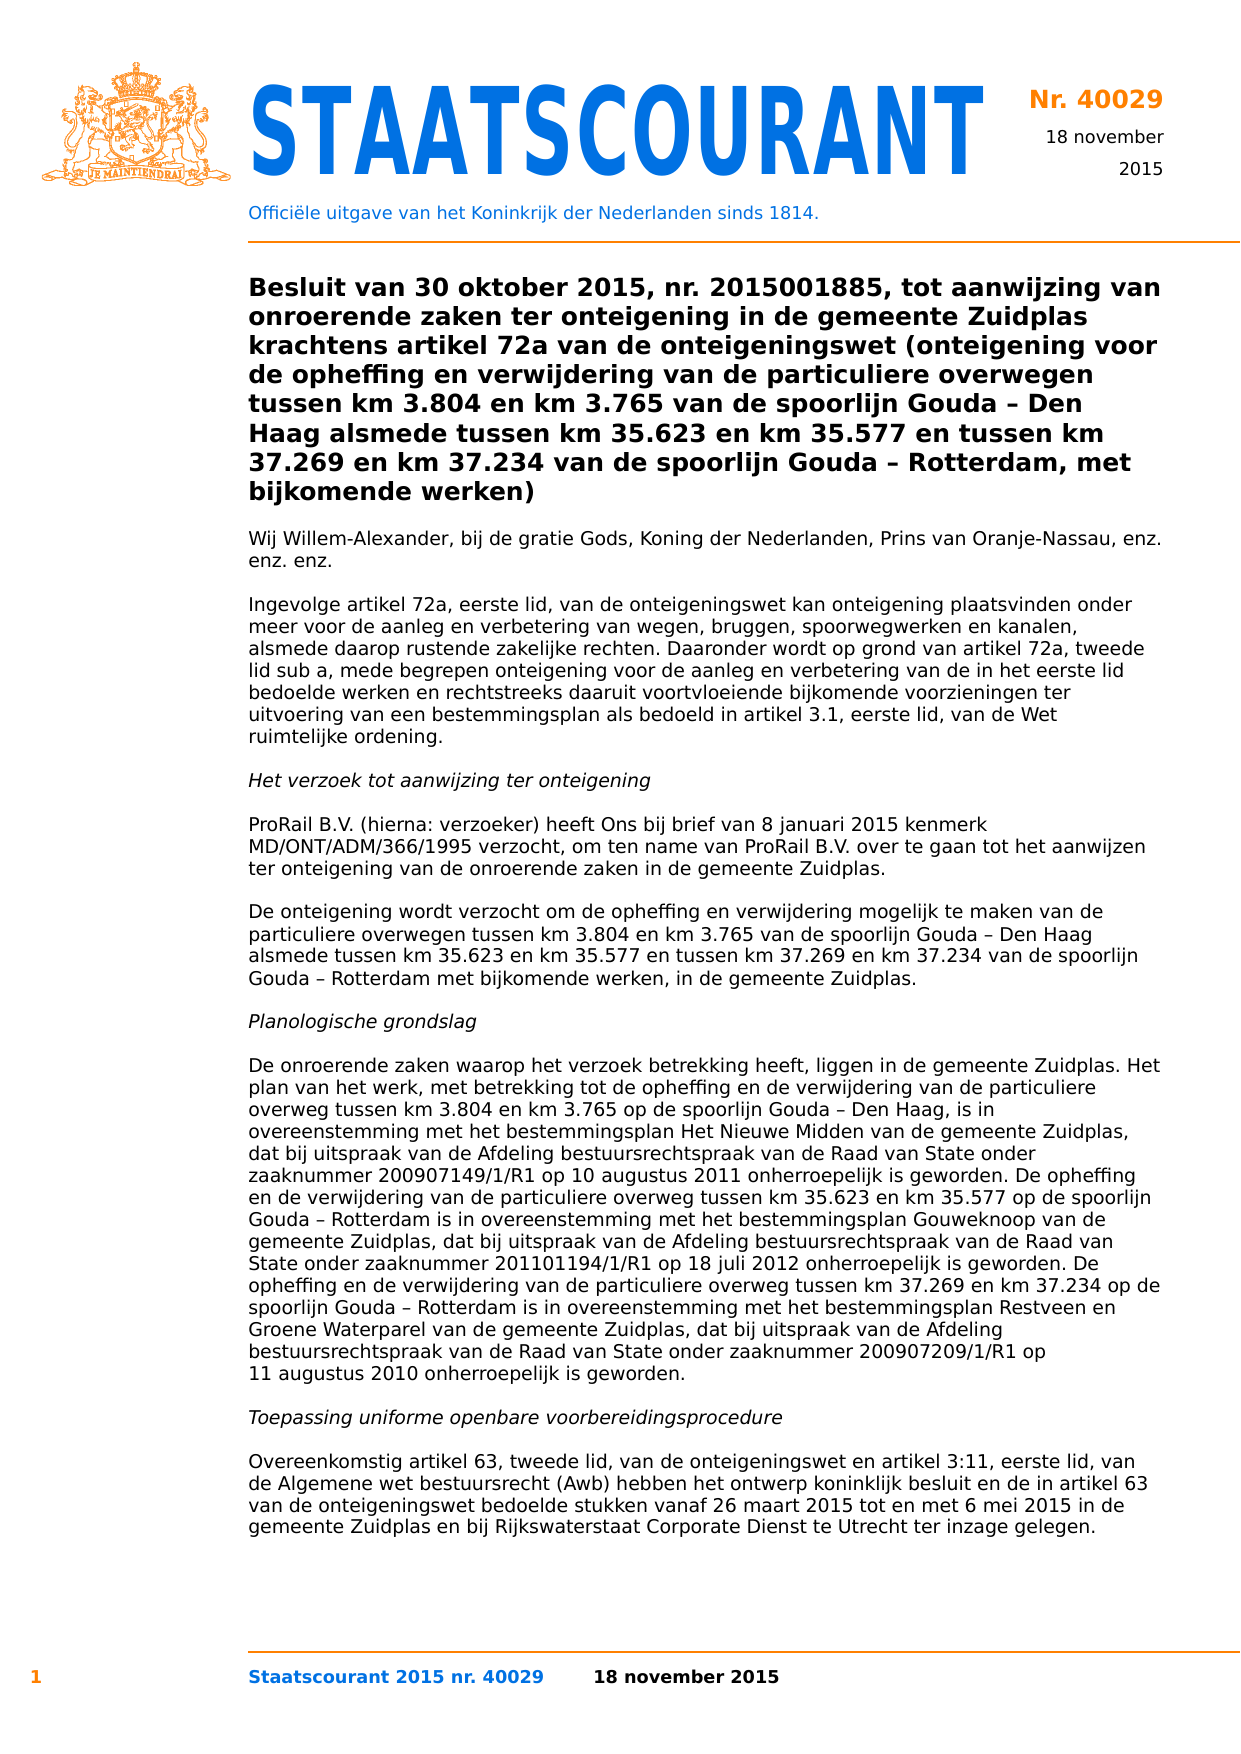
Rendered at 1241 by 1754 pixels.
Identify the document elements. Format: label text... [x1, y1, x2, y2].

subtitle Toepassing uniforme openbare voorbereidingsprocedure [248, 1407, 1163, 1429]
text De onroerende zaken waarop het verzoek betrekking heeft, liggen in de gemeente Zuidplas. Het plan van het werk, met betrekking tot de opheffing en de verwijdering van de particuliere overweg tussen km 3.804 en km 3.765 op de spoorlijn Gouda – Den Haag, is in overeenstemming met het bestemmingsplan Het Nieuwe Midden van de gemeente Zuidplas, dat bij uitspraak van de Afdeling bestuursrechtspraak van de Raad van State onder zaaknummer 200907149/1/R1 op 10 augustus 2011 onherroepelijk is geworden. De opheffing en de verwijdering van de particuliere overweg tussen km 35.623 en km 35.577 op de spoorlijn Gouda – Rotterdam is in overeenstemming met het bestemmingsplan Gouweknoop van de gemeente Zuidplas, dat bij uitspraak van de Afdeling bestuursrechtspraak van de Raad van State onder zaaknummer 201101194/1/R1 op 18 juli 2012 onherroepelijk is geworden. De opheffing en de verwijdering van de particuliere overweg tussen km 37.269 en km 37.234 op de spoorlijn Gouda – Rotterdam is in overeenstemming met het bestemmingsplan Restveen en Groene Waterparel van de gemeente Zuidplas, dat bij uitspraak van de Afdeling bestuursrechtspraak van de Raad van State onder zaaknummer 200907209/1/R1 op 11 augustus 2010 onherroepelijk is geworden. [248, 1055, 1163, 1385]
text De onteigening wordt verzocht om de opheffing en verwijdering mogelijk te maken van de particuliere overwegen tussen km 3.804 en km 3.765 van de spoorlijn Gouda – Den Haag alsmede tussen km 35.623 en km 35.577 en tussen km 37.269 en km 37.234 van de spoorlijn Gouda – Rotterdam met bijkomende werken, in de gemeente Zuidplas. [248, 901, 1163, 989]
table_header STAATSCOURANT [248, 62, 998, 203]
subtitle Het verzoek tot aanwijzing ter onteigening [248, 770, 1163, 792]
table_cell Officiële uitgave van het Koninkrijk der Nederlanden sinds 1814. [248, 203, 1240, 241]
table_cell 2015 [998, 153, 1240, 203]
text Overeenkomstig artikel 63, tweede lid, van de onteigeningswet en artikel 3:11, eerste lid, van de Algemene wet bestuursrecht (Awb) hebben het ontwerp koninklijk besluit en de in artikel 63 van de onteigeningswet bedoelde stukken vanaf 26 maart 2015 tot en met 6 mei 2015 in de gemeente Zuidplas en bij Rijkswaterstaat Corporate Dienst te Utrecht ter inzage gelegen. [248, 1451, 1163, 1538]
table_header [25, 62, 248, 241]
subtitle Planologische grondslag [248, 1011, 1163, 1033]
text ProRail B.V. (hierna: verzoeker) heeft Ons bij brief van 8 januari 2015 kenmerk MD/ONT/ADM/366/1995 verzocht, om ten name van ProRail B.V. over te gaan tot het aanwijzen ter onteigening van de onroerende zaken in de gemeente Zuidplas. [248, 814, 1163, 879]
text Wij Willem-Alexander, bij de gratie Gods, Koning der Nederlanden, Prins van Oranje-Nassau, enz. enz. enz. [248, 528, 1163, 572]
subtitle Besluit van 30 oktober 2015, nr. 2015001885, tot aanwijzing van onroerende zaken ter onteigening in de gemeente Zuidplas krachtens artikel 72a van de onteigeningswet (onteigening voor de opheffing en verwijdering van de particuliere overwegen tussen km 3.804 en km 3.765 van de spoorlijn Gouda – Den Haag alsmede tussen km 35.623 en km 35.577 en tussen km 37.269 en km 37.234 van de spoorlijn Gouda – Rotterdam, met bijkomende werken) [248, 273, 1163, 506]
picture [41, 62, 231, 186]
text Ingevolge artikel 72a, eerste lid, van de onteigeningswet kan onteigening plaatsvinden onder meer voor de aanleg en verbetering van wegen, bruggen, spoorwegwerken en kanalen, alsmede daarop rustende zakelijke rechten. Daaronder wordt op grond van artikel 72a, tweede lid sub a, mede begrepen onteigening voor de aanleg en verbetering van de in het eerste lid bedoelde werken en rechtstreeks daaruit voortvloeiende bijkomende voorzieningen ter uitvoering van een bestemmingsplan als bedoeld in artikel 3.1, eerste lid, van de Wet ruimtelijke ordening. [248, 594, 1163, 748]
table_header Nr. 40029 [998, 62, 1240, 121]
table_cell 18 november [998, 121, 1240, 153]
